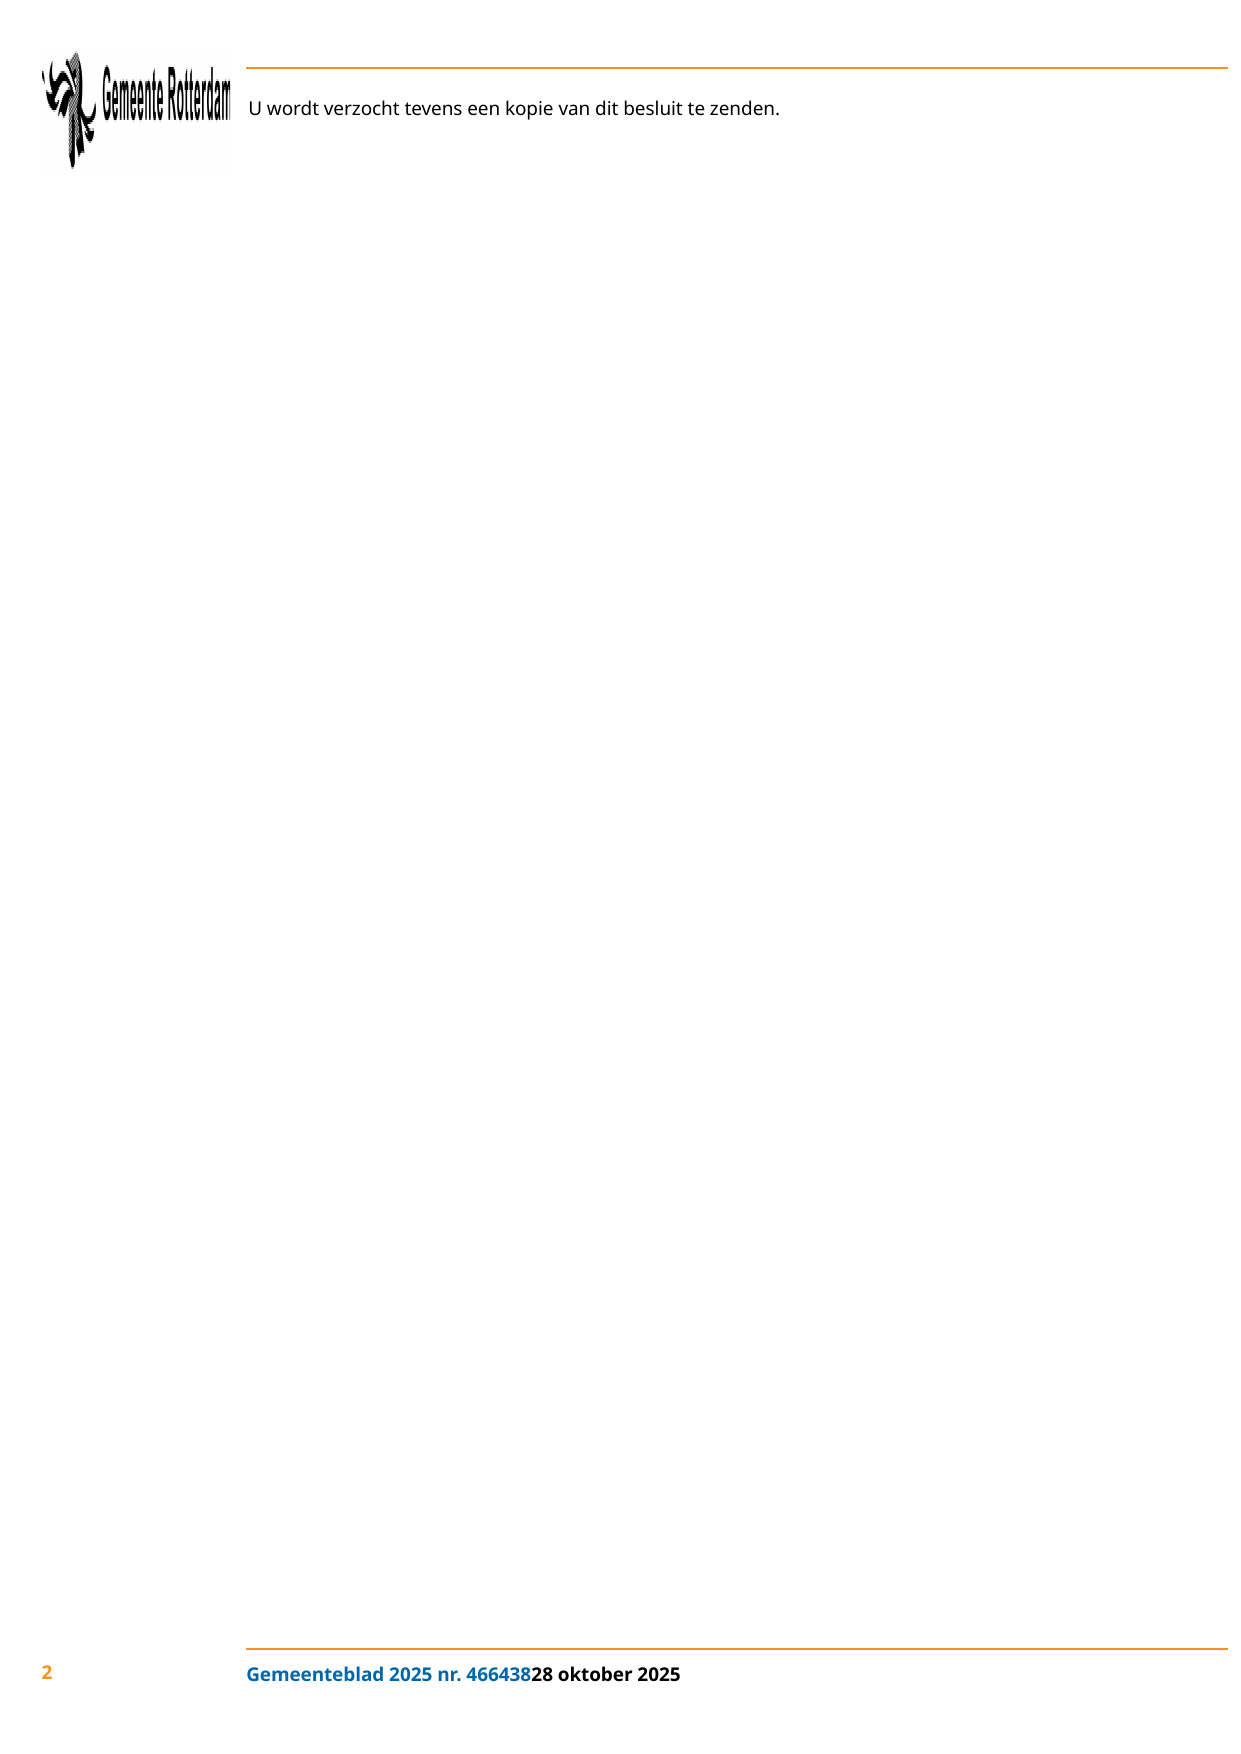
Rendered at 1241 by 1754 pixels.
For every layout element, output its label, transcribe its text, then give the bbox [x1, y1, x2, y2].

picture [41, 47, 231, 172]
text U wordt verzocht tevens een kopie van dit besluit te zenden. [248, 95, 1152, 121]
